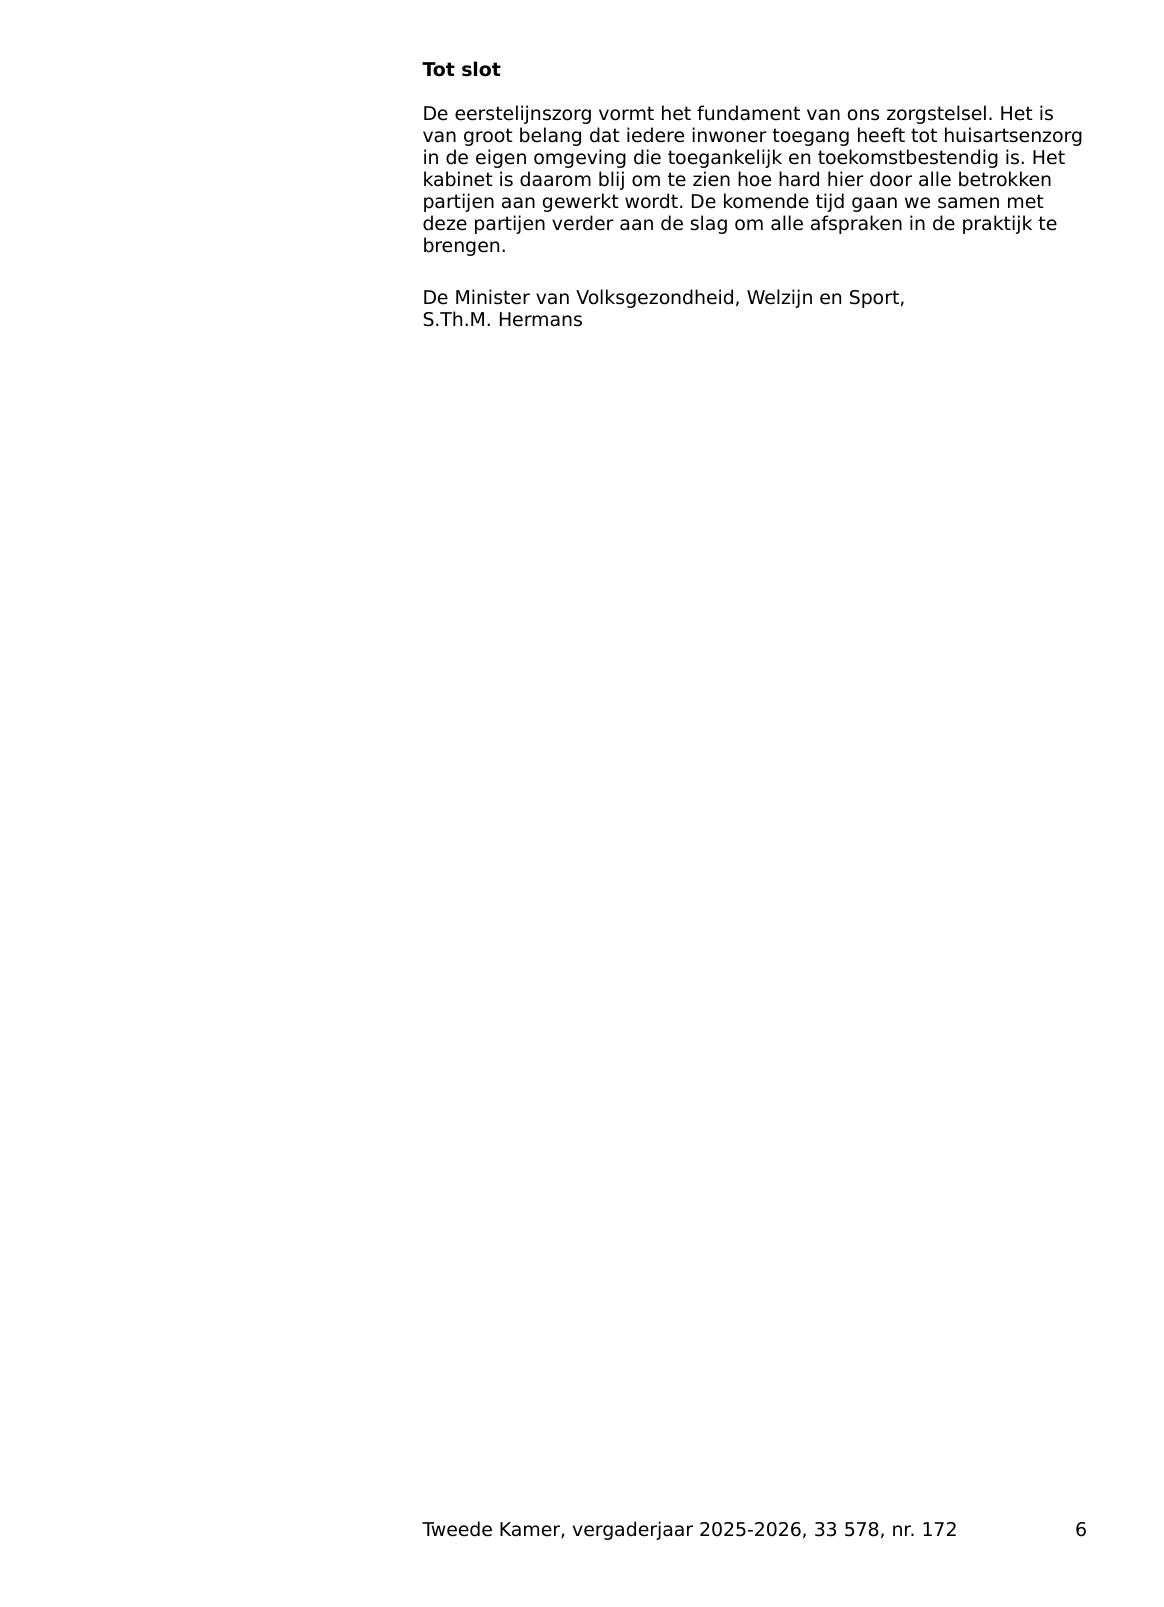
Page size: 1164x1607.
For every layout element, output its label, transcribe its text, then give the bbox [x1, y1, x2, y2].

subtitle Tot slot [422, 59, 1087, 81]
text De eerstelijnszorg vormt het fundament van ons zorgstelsel. Het is van groot belang dat iedere inwoner toegang heeft tot huisartsenzorg in de eigen omgeving die toegankelijk en toekomstbestendig is. Het kabinet is daarom blij om te zien hoe hard hier door alle betrokken partijen aan gewerkt wordt. De komende tijd gaan we samen met deze partijen verder aan de slag om alle afspraken in de praktijk te brengen. [422, 103, 1087, 257]
text De Minister van Volksgezondheid, Welzijn en Sport, S.Th.M. Hermans [422, 287, 1087, 331]
